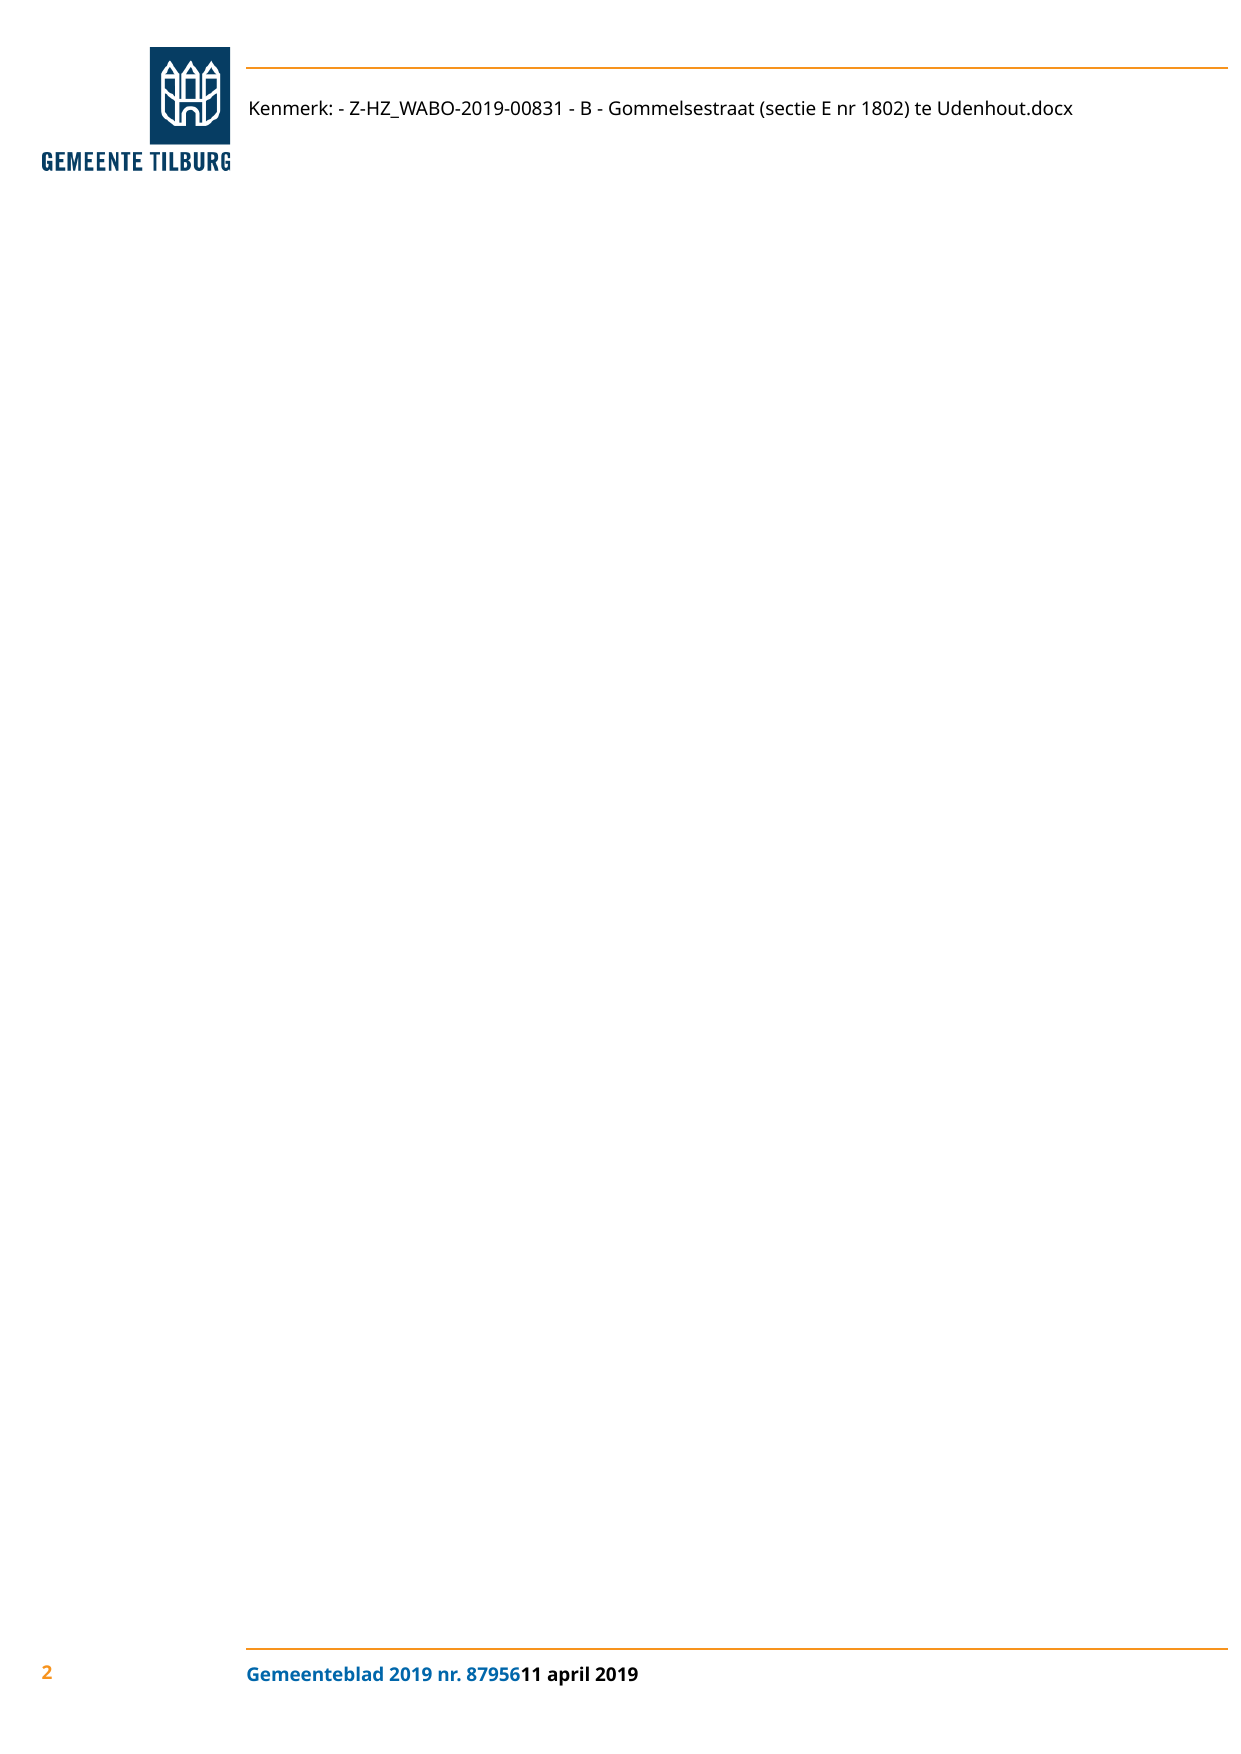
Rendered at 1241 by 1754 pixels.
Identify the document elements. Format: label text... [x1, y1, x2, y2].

text Kenmerk: - Z-HZ_WABO-2019-00831 - B - Gommelsestraat (sectie E nr 1802) te Udenhout.docx [248, 95, 1152, 121]
picture [41, 47, 231, 172]
